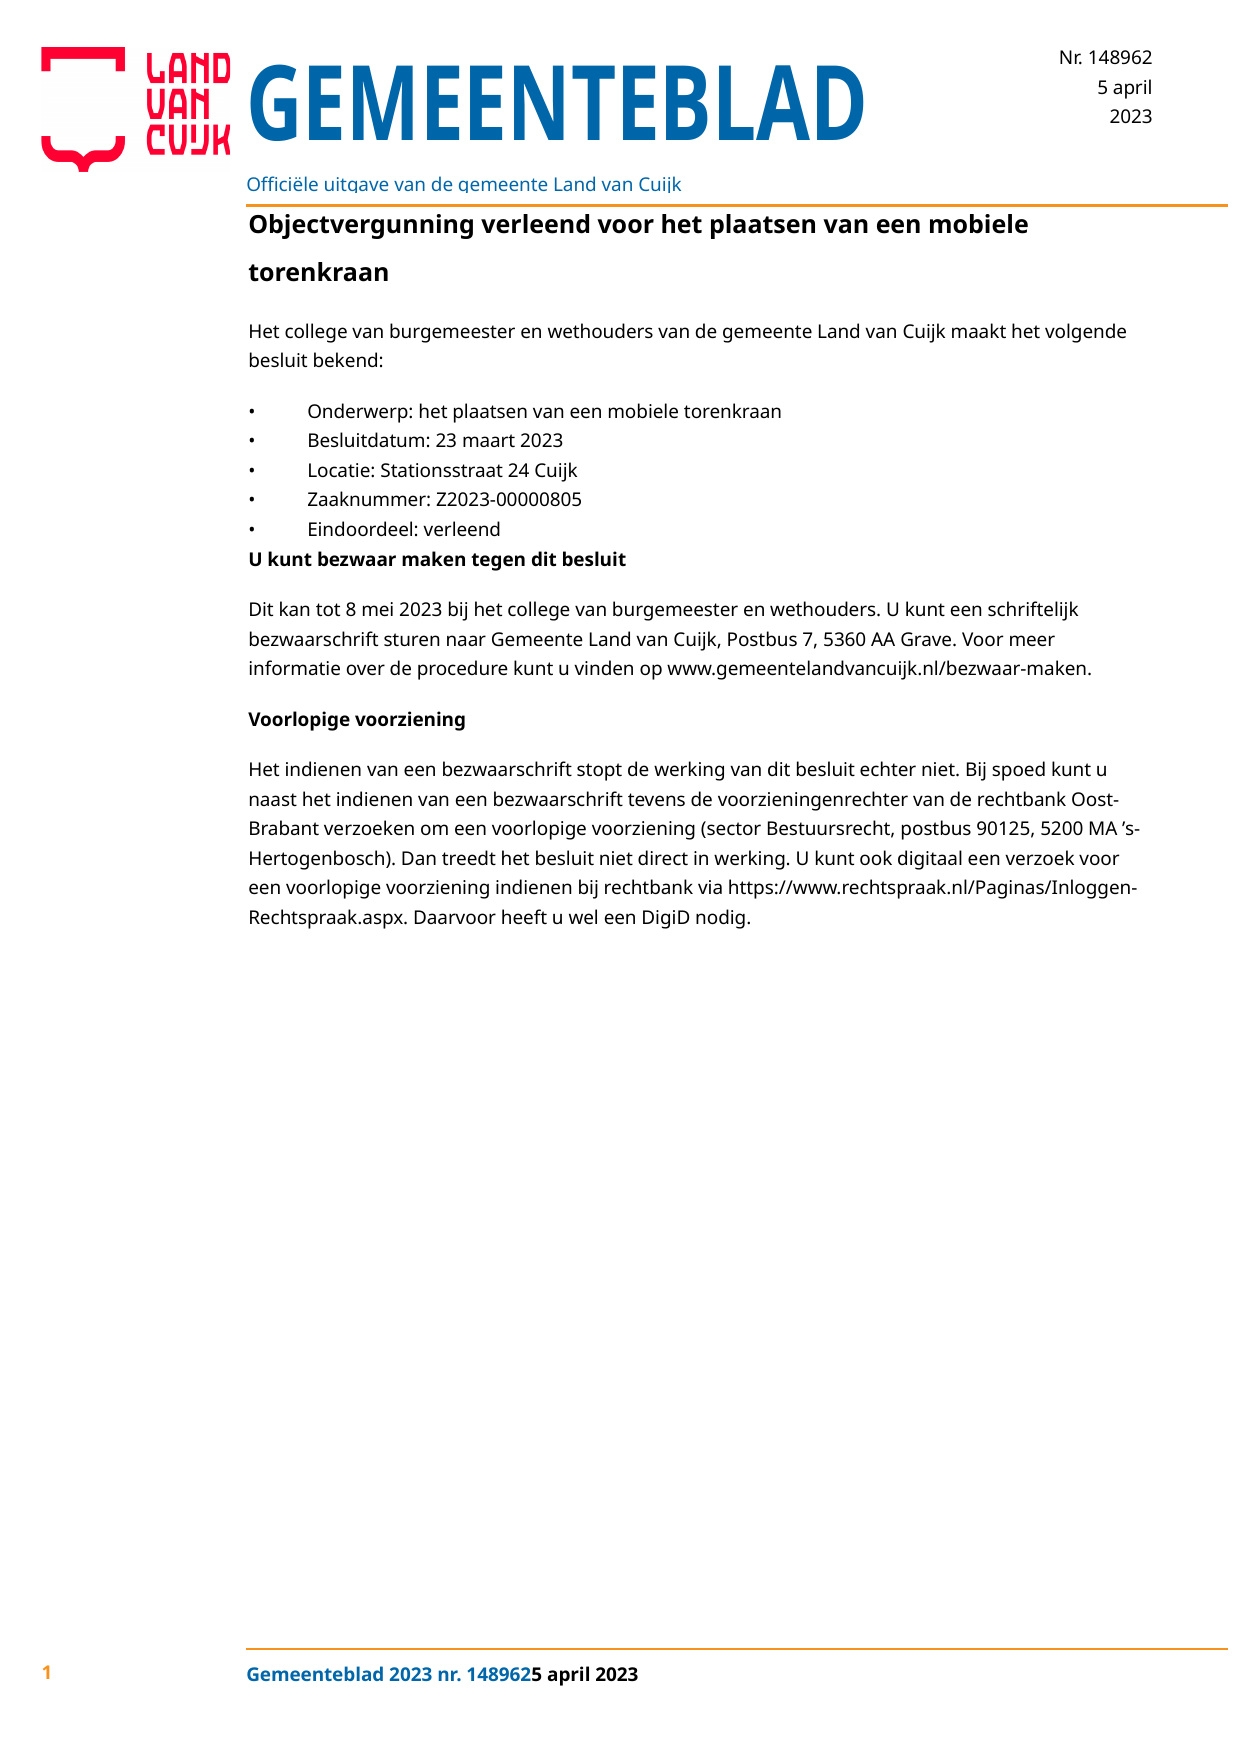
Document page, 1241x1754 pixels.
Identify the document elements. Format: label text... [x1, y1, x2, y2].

text U kunt bezwaar maken tegen dit besluit [248, 546, 1152, 572]
text Dit kan tot 8 mei 2023 bij het college van burgemeester en wethouders. U kunt een schriftelijk bezwaarschrift sturen naar Gemeente Land van Cuijk, Postbus 7, 5360 AA Grave. Voor meer informatie over de procedure kunt u vinden op www.gemeentelandvancuijk.nl/bezwaar-maken. [248, 596, 1152, 681]
list Eindoordeel: verleend [248, 516, 1152, 542]
text Voorlopige voorziening [248, 706, 1152, 732]
text Het college van burgemeester en wethouders van de gemeente Land van Cuijk maakt het volgende besluit bekend: [248, 318, 1152, 373]
text Objectvergunning verleend voor het plaatsen van een mobiele torenkraan [248, 207, 1152, 288]
list Zaaknummer: Z2023-00000805 [248, 487, 1152, 512]
text Het indienen van een bezwaarschrift stopt de werking van dit besluit echter niet. Bij spoed kunt u naast het indienen van een bezwaarschrift tevens de voorzieningenrechter van de rechtbank Oost-Brabant verzoeken om een voorlopige voorziening (sector Bestuursrecht, postbus 90125, 5200 MA ’s-Hertogenbosch). Dan treedt het besluit niet direct in werking. U kunt ook digitaal een verzoek voor een voorlopige voorziening indienen bij rechtbank via https://www.rechtspraak.nl/Paginas/Inloggen-Rechtspraak.aspx. Daarvoor heeft u wel een DigiD nodig. [248, 756, 1152, 930]
list Besluitdatum: 23 maart 2023 [248, 427, 1152, 453]
list Onderwerp: het plaatsen van een mobiele torenkraan [248, 398, 1152, 424]
picture [41, 47, 231, 172]
list Locatie: Stationsstraat 24 Cuijk [248, 457, 1152, 483]
